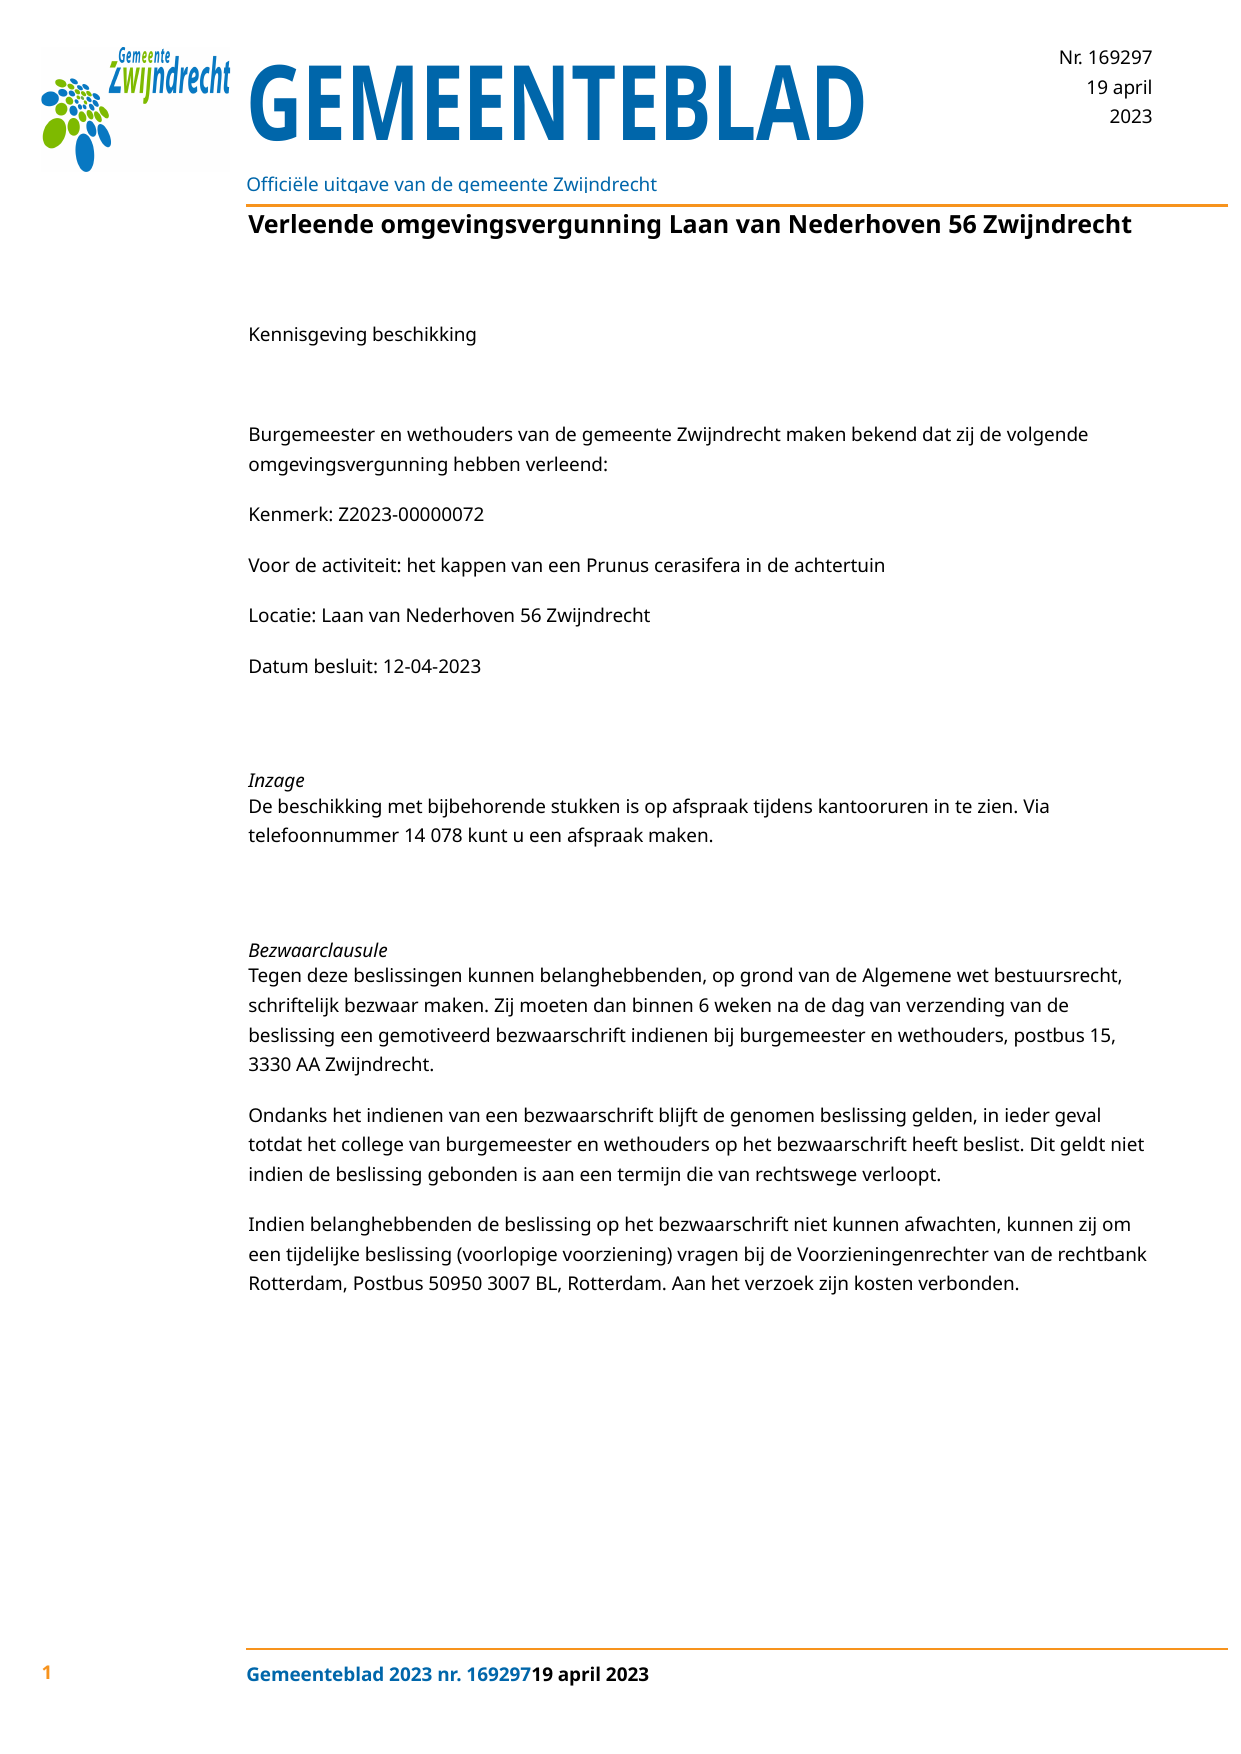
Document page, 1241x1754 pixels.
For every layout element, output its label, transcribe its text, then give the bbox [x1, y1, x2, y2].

text Datum besluit: 12-04-2023 [248, 653, 1152, 678]
text Indien belanghebbenden de beslissing op het bezwaarschrift niet kunnen afwachten, kunnen zij om een tijdelijke beslissing (voorlopige voorziening) vragen bij de Voorzieningenrechter van de rechtbank Rotterdam, Postbus 50950 3007 BL, Rotterdam. Aan het verzoek zijn kosten verbonden. [248, 1211, 1152, 1296]
text De beschikking met bijbehorende stukken is op afspraak tijdens kantooruren in te zien. Via telefoonnummer 14 078 kunt u een afspraak maken. [248, 793, 1152, 848]
text Tegen deze beslissingen kunnen belanghebbenden, op grond van de Algemene wet bestuursrecht, schriftelijk bezwaar maken. Zij moeten dan binnen 6 weken na de dag van verzending van de beslissing een gemotiveerd bezwaarschrift indienen bij burgemeester en wethouders, postbus 15, 3330 AA Zwijndrecht. [248, 963, 1152, 1077]
text Bezwaarclausule [248, 937, 1152, 963]
text Kenmerk: Z2023-00000072 [248, 502, 1152, 527]
text Verleende omgevingsvergunning Laan van Nederhoven 56 Zwijndrecht [248, 207, 1152, 241]
picture [41, 47, 231, 172]
text Locatie: Laan van Nederhoven 56 Zwijndrecht [248, 602, 1152, 628]
text Voor de activiteit: het kappen van een Prunus cerasifera in de achtertuin [248, 552, 1152, 578]
text Inzage [248, 767, 1152, 793]
text Kennisgeving beschikking [248, 321, 1152, 346]
text Ondanks het indienen van een bezwaarschrift blijft de genomen beslissing gelden, in ieder geval totdat het college van burgemeester en wethouders op het bezwaarschrift heeft beslist. Dit geldt niet indien de beslissing gebonden is aan een termijn die van rechtswege verloopt. [248, 1102, 1152, 1187]
text Burgemeester en wethouders van de gemeente Zwijndrecht maken bekend dat zij de volgende omgevingsvergunning hebben verleend: [248, 422, 1152, 477]
